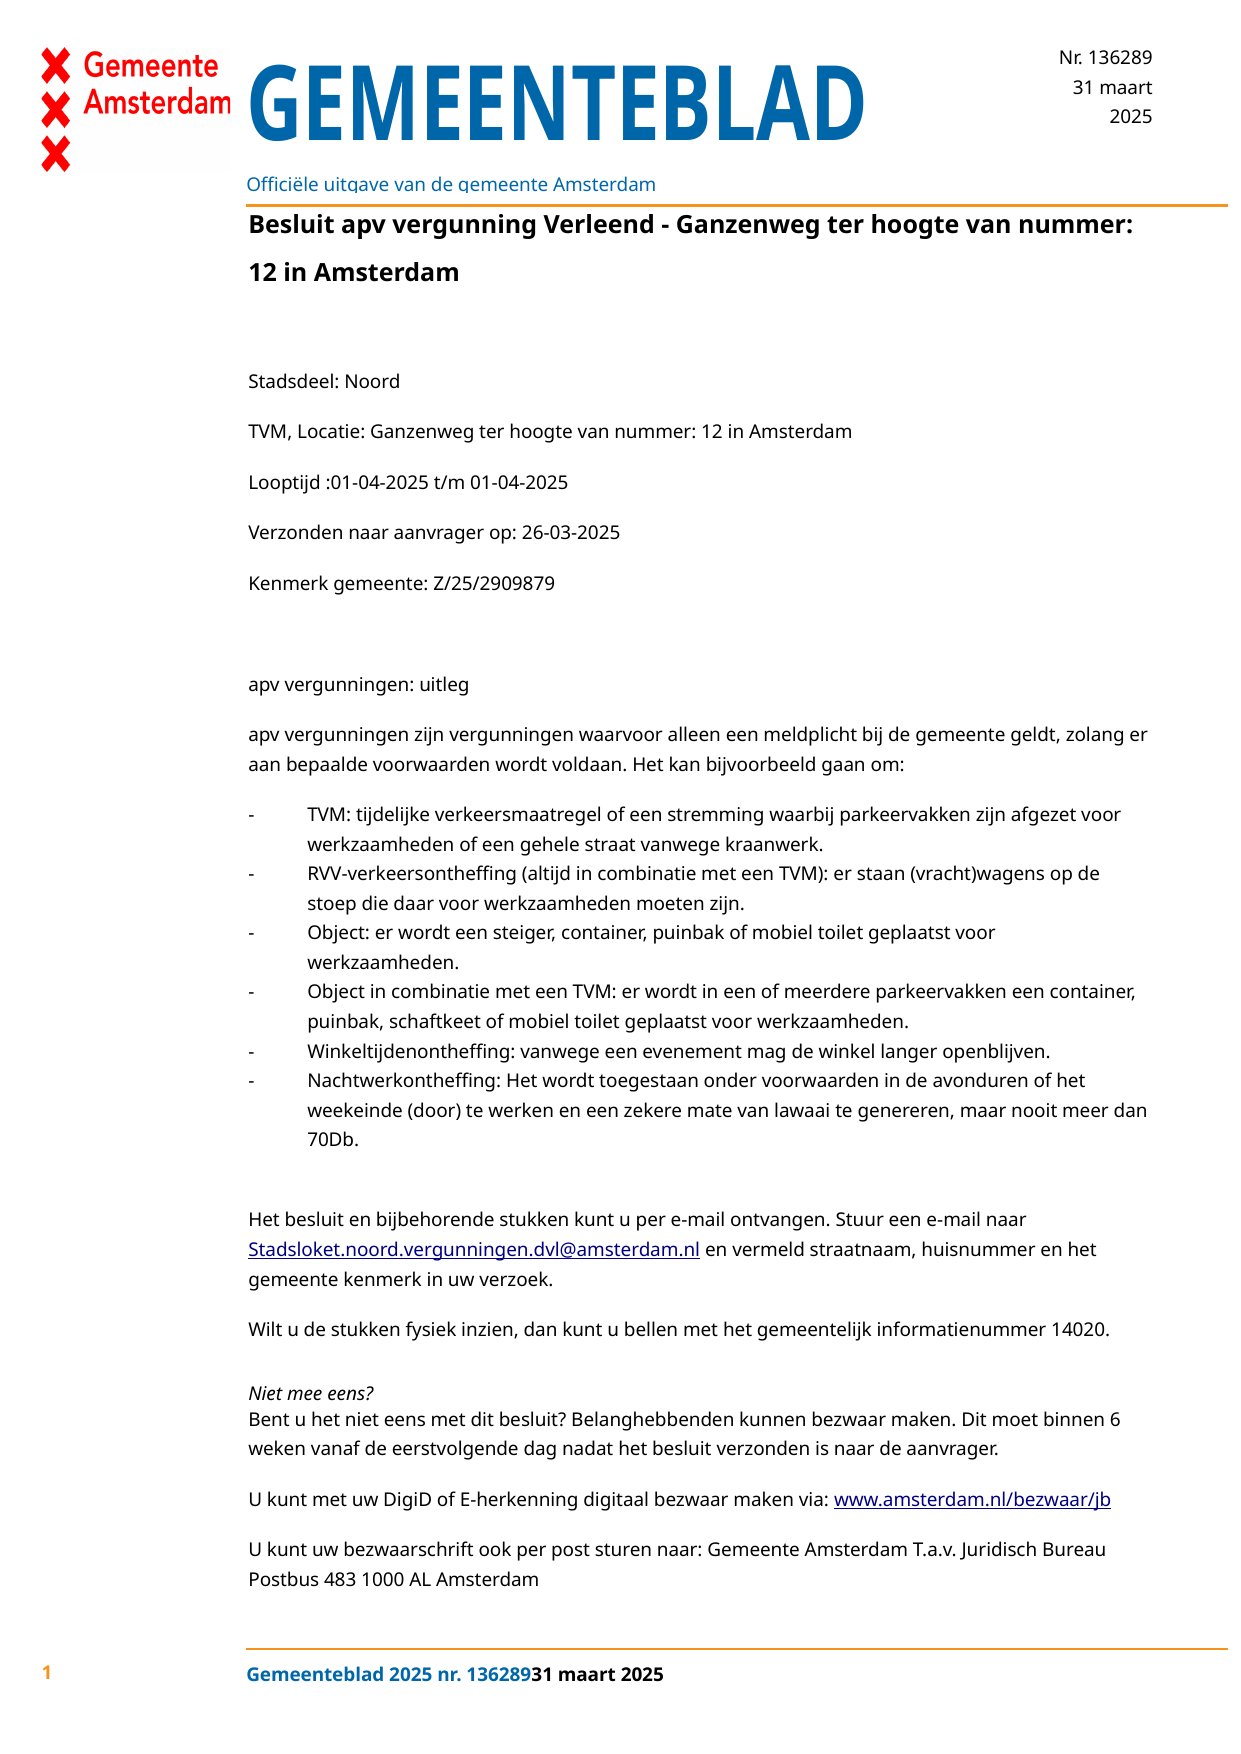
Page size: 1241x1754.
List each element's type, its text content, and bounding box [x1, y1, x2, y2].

list RVV-verkeersontheffing (altijd in combinatie met een TVM): er staan (vracht)wagens op de stoep die daar voor werkzaamheden moeten zijn. [248, 860, 1152, 916]
text Verzonden naar aanvrager op: 26-03-2025 [248, 519, 1152, 545]
list Object: er wordt een steiger, container, puinbak of mobiel toilet geplaatst voor werkzaamheden. [248, 919, 1152, 975]
text apv vergunningen: uitleg [248, 671, 1152, 697]
text Wilt u de stukken fysiek inzien, dan kunt u bellen met het gemeentelijk informatienummer 14020. [248, 1316, 1152, 1342]
text Stadsdeel: Noord [248, 368, 1152, 394]
text U kunt uw bezwaarschrift ook per post sturen naar: Gemeente Amsterdam T.a.v. Juridisch Bureau Postbus 483 1000 AL Amsterdam [248, 1536, 1152, 1592]
text Het besluit en bijbehorende stukken kunt u per e-mail ontvangen. Stuur een e-mail naar Stadsloket.noord.vergunningen.dvl@amsterdam.nl en vermeld straatnaam, huisnummer en het gemeente kenmerk in uw verzoek. [248, 1207, 1152, 1292]
picture [41, 47, 231, 172]
list Winkeltijdenontheffing: vanwege een evenement mag de winkel langer openblijven. [248, 1038, 1152, 1064]
text Looptijd :01-04-2025 t/m 01-04-2025 [248, 469, 1152, 495]
list TVM: tijdelijke verkeersmaatregel of een stremming waarbij parkeervakken zijn afgezet voor werkzaamheden of een gehele straat vanwege kraanwerk. [248, 801, 1152, 857]
text Kenmerk gemeente: Z/25/2909879 [248, 570, 1152, 596]
text TVM, Locatie: Ganzenweg ter hoogte van nummer: 12 in Amsterdam [248, 419, 1152, 444]
list Object in combinatie met een TVM: er wordt in een of meerdere parkeervakken een container, puinbak, schaftkeet of mobiel toilet geplaatst voor werkzaamheden. [248, 979, 1152, 1034]
text Bent u het niet eens met dit besluit? Belanghebbenden kunnen bezwaar maken. Dit moet binnen 6 weken vanaf de eerstvolgende dag nadat het besluit verzonden is naar de aanvrager. [248, 1406, 1152, 1461]
text Besluit apv vergunning Verleend - Ganzenweg ter hoogte van nummer: 12 in Amsterdam [248, 207, 1152, 288]
text apv vergunningen zijn vergunningen waarvoor alleen een meldplicht bij de gemeente geldt, zolang er aan bepaalde voorwaarden wordt voldaan. Het kan bijvoorbeeld gaan om: [248, 721, 1152, 777]
text Niet mee eens? [248, 1380, 1152, 1406]
text U kunt met uw DigiD of E-herkenning digitaal bezwaar maken via: www.amsterdam.nl/bezwaar/jb [248, 1486, 1152, 1512]
list Nachtwerkontheffing: Het wordt toegestaan onder voorwaarden in de avonduren of het weekeinde (door) te werken en een zekere mate van lawaai te genereren, maar nooit meer dan 70Db. [248, 1067, 1152, 1152]
